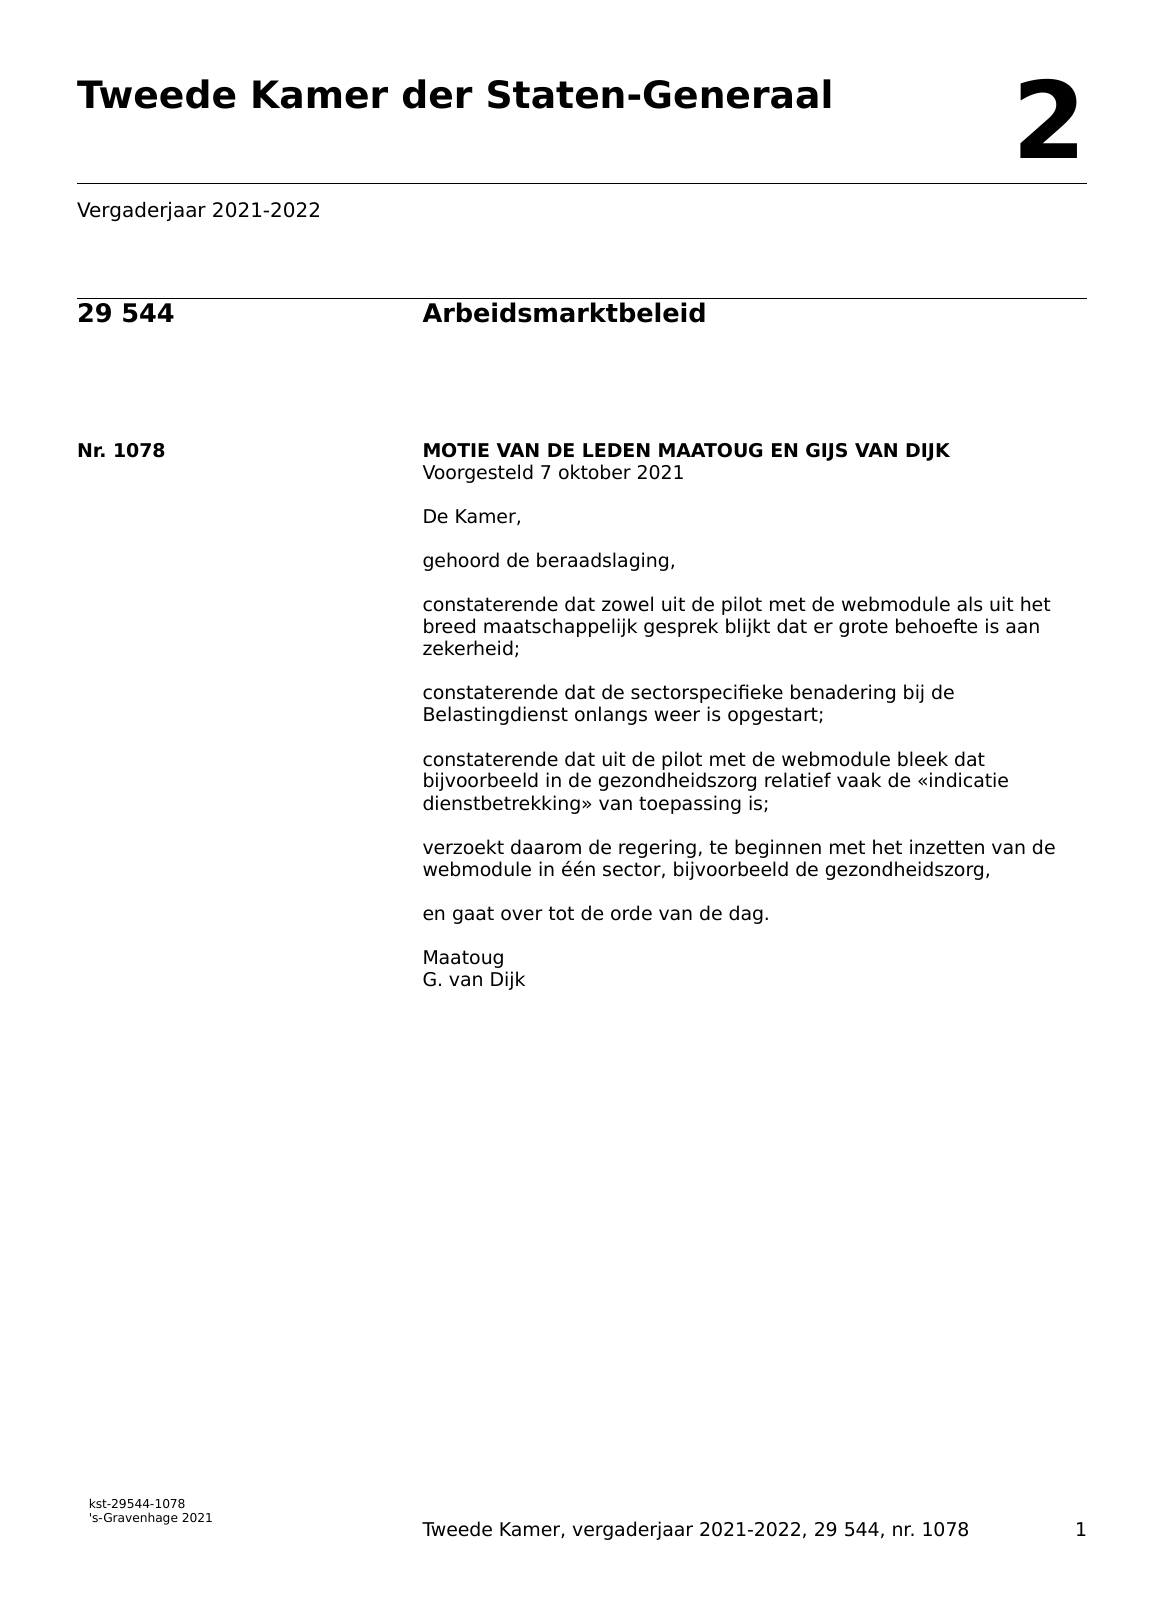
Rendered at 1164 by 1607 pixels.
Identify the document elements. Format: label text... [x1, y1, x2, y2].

text constaterende dat de sectorspecifieke benadering bij de Belastingdienst onlangs weer is opgestart; [422, 682, 1087, 726]
table_header 2 [886, 59, 1087, 183]
subtitle Nr. 1078 MOTIE VAN DE LEDEN MAATOUG EN GIJS VAN DIJK [77, 440, 1087, 462]
text constaterende dat uit de pilot met de webmodule bleek dat bijvoorbeeld in de gezondheidszorg relatief vaak de «indicatie dienstbetrekking» van toepassing is; [422, 748, 1087, 814]
subtitle 29 544 Arbeidsmarktbeleid [77, 299, 1087, 329]
text en gaat over tot de orde van de dag. [422, 903, 1087, 925]
text gehoord de beraadslaging, [422, 550, 1087, 572]
text constaterende dat zowel uit de pilot met de webmodule als uit het breed maatschappelijk gesprek blijkt dat er grote behoefte is aan zekerheid; [422, 594, 1087, 660]
text kst-29544-1078 [88, 1497, 323, 1511]
text De Kamer, [422, 506, 1087, 528]
text Voorgesteld 7 oktober 2021 [422, 462, 1087, 484]
table_cell Vergaderjaar 2021-2022 [77, 184, 1087, 298]
text G. van Dijk [422, 969, 1087, 991]
table_header Tweede Kamer der Staten-Generaal [77, 59, 886, 183]
text Maatoug [422, 947, 1087, 969]
text 's-Gravenhage 2021 [88, 1511, 323, 1525]
text verzoekt daarom de regering, te beginnen met het inzetten van de webmodule in één sector, bijvoorbeeld de gezondheidszorg, [422, 837, 1087, 881]
